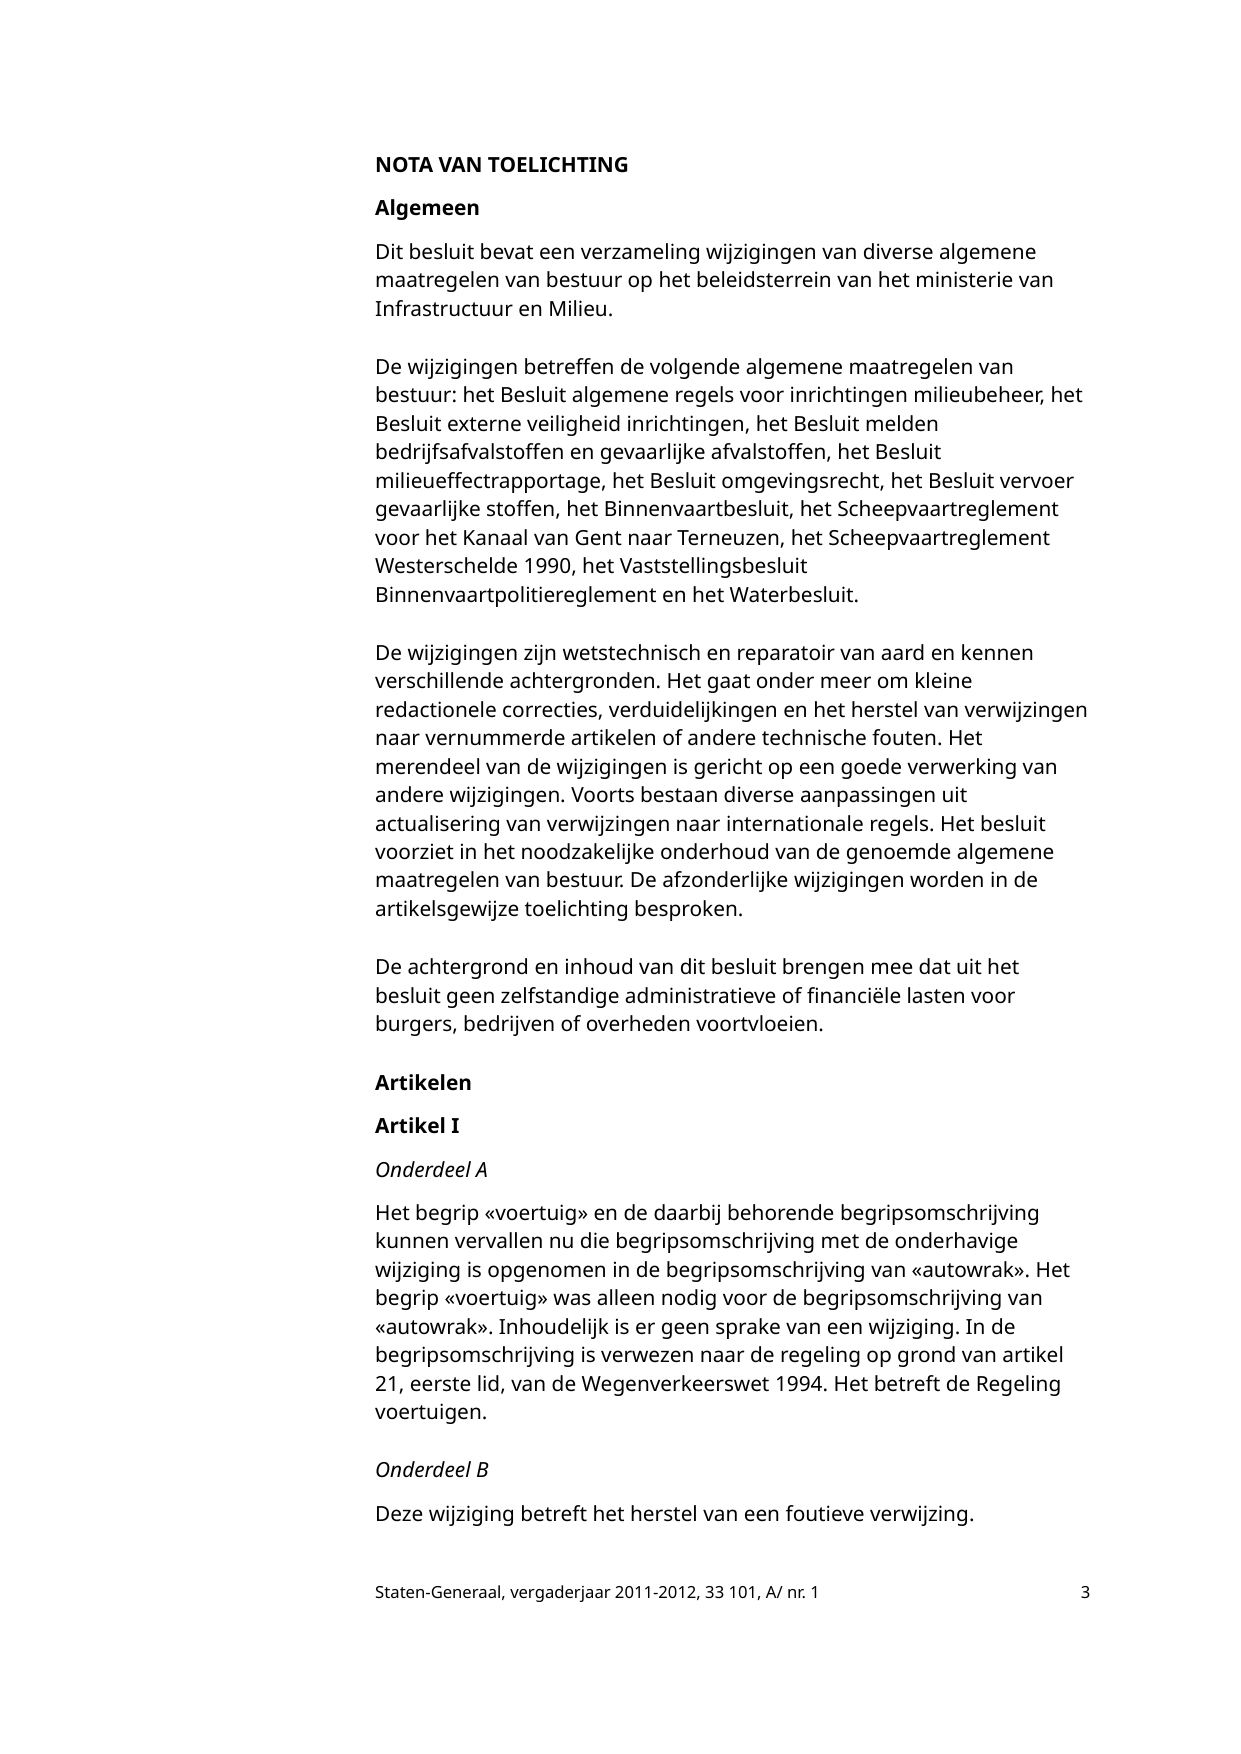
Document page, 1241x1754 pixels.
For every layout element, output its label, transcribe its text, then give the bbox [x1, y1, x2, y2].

text Deze wijziging betreft het herstel van een foutieve verwijzing. [375, 1499, 1090, 1527]
text Artikel I [375, 1111, 1090, 1140]
text Algemeen [375, 193, 1090, 222]
text De wijzigingen betreffen de volgende algemene maatregelen van bestuur: het Besluit algemene regels voor inrichtingen milieubeheer, het Besluit externe veiligheid inrichtingen, het Besluit melden bedrijfsafvalstoffen en gevaarlijke afvalstoffen, het Besluit milieueffectrapportage, het Besluit omgevingsrecht, het Besluit vervoer gevaarlijke stoffen, het Binnenvaartbesluit, het Scheepvaartreglement voor het Kanaal van Gent naar Terneuzen, het Scheepvaartreglement Westerschelde 1990, het Vaststellingsbesluit Binnenvaartpolitiereglement en het Waterbesluit. [375, 352, 1090, 608]
text De wijzigingen zijn wetstechnisch en reparatoir van aard en kennen verschillende achtergronden. Het gaat onder meer om kleine redactionele correcties, verduidelijkingen en het herstel van verwijzingen naar vernummerde artikelen of andere technische fouten. Het merendeel van de wijzigingen is gericht op een goede verwerking van andere wijzigingen. Voorts bestaan diverse aanpassingen uit actualisering van verwijzingen naar internationale regels. Het besluit voorziet in het noodzakelijke onderhoud van de genoemde algemene maatregelen van bestuur. De afzonderlijke wijzigingen worden in de artikelsgewijze toelichting besproken. [375, 638, 1090, 922]
text Dit besluit bevat een verzameling wijzigingen van diverse algemene maatregelen van bestuur op het beleidsterrein van het ministerie van Infrastructuur en Milieu. [375, 237, 1090, 322]
text Artikelen [375, 1068, 1090, 1096]
text NOTA VAN TOELICHTING [375, 150, 1090, 178]
text Het begrip «voertuig» en de daarbij behorende begripsomschrijving kunnen vervallen nu die begripsomschrijving met de onderhavige wijziging is opgenomen in de begripsomschrijving van «autowrak». Het begrip «voertuig» was alleen nodig voor de begripsomschrijving van «autowrak». Inhoudelijk is er geen sprake van een wijziging. In de begripsomschrijving is verwezen naar de regeling op grond van artikel 21, eerste lid, van de Wegenverkeerswet 1994. Het betreft de Regeling voertuigen. [375, 1198, 1090, 1426]
text Onderdeel A [375, 1155, 1090, 1183]
text Onderdeel B [375, 1456, 1090, 1484]
text De achtergrond en inhoud van dit besluit brengen mee dat uit het besluit geen zelfstandige administratieve of financiële lasten voor burgers, bedrijven of overheden voortvloeien. [375, 952, 1090, 1038]
